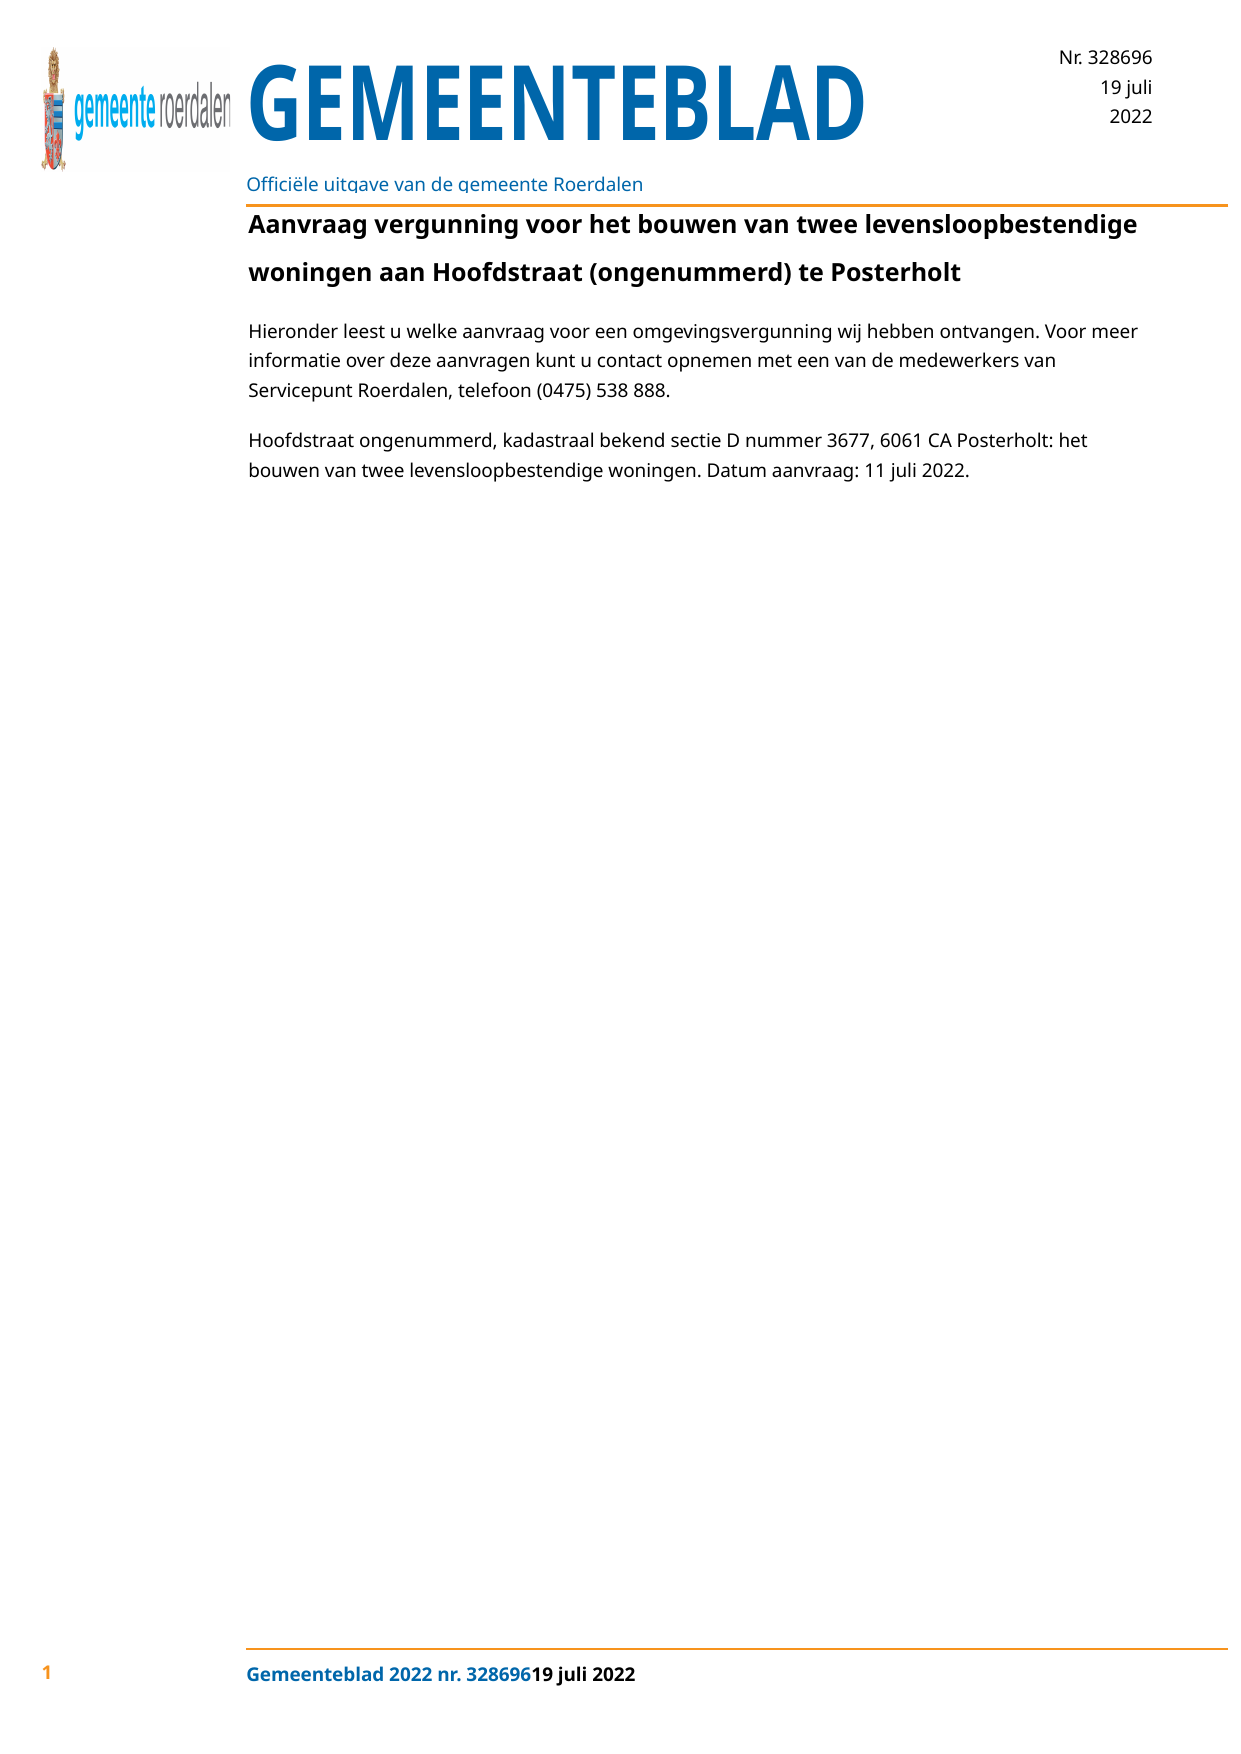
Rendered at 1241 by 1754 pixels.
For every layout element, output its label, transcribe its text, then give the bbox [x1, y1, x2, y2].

text Hieronder leest u welke aanvraag voor een omgevingsvergunning wij hebben ontvangen. Voor meer informatie over deze aanvragen kunt u contact opnemen met een van de medewerkers van Servicepunt Roerdalen, telefoon (0475) 538 888. [248, 318, 1152, 403]
text Hoofdstraat ongenummerd, kadastraal bekend sectie D nummer 3677, 6061 CA Posterholt: het bouwen van twee levensloopbestendige woningen. Datum aanvraag: 11 juli 2022. [248, 427, 1152, 483]
picture [41, 47, 231, 172]
text Aanvraag vergunning voor het bouwen van twee levensloopbestendige woningen aan Hoofdstraat (ongenummerd) te Posterholt [248, 207, 1152, 288]
